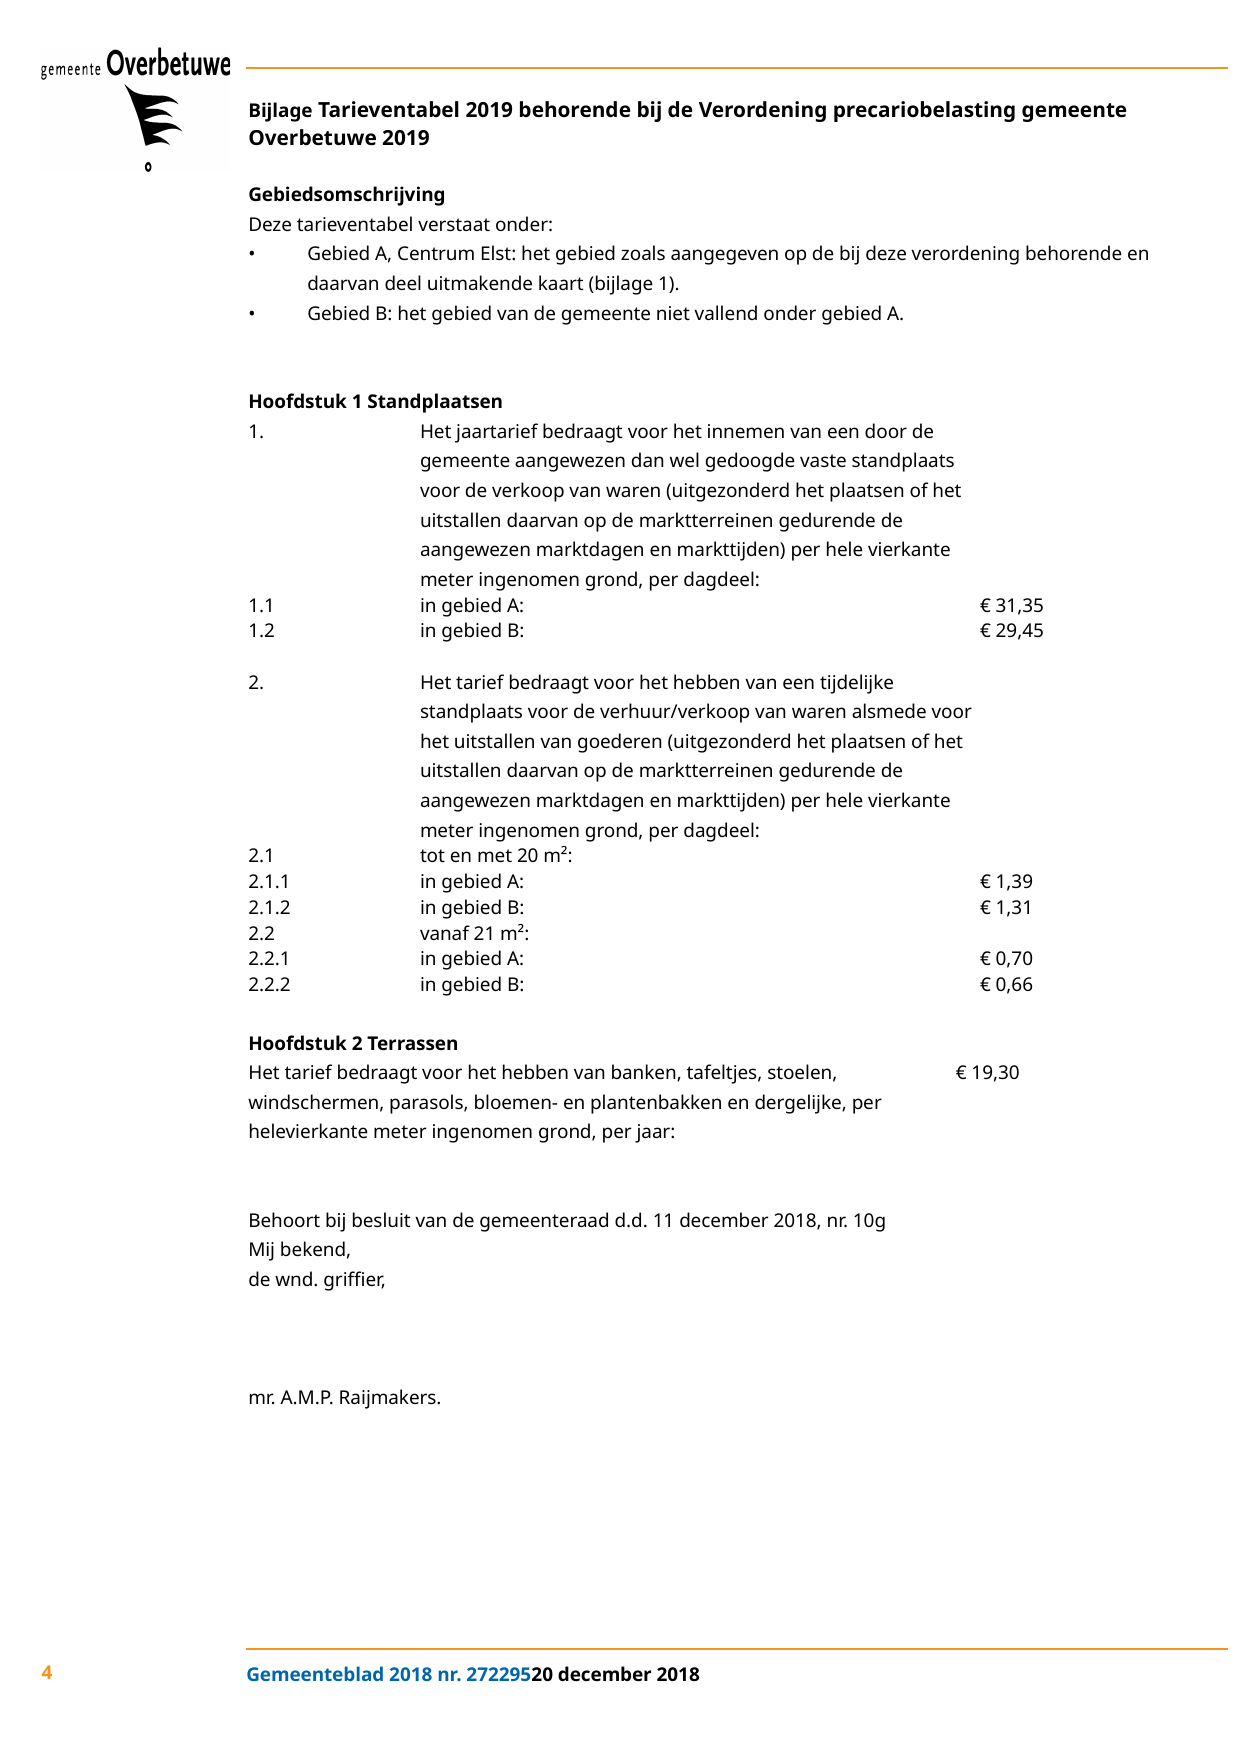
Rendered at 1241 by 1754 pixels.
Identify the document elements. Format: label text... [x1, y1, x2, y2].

table_cell € 1,39 [980, 868, 1152, 894]
table_cell 2.1.2 [248, 894, 420, 920]
table_cell 2. [248, 669, 420, 843]
table_cell in gebied B: [420, 894, 980, 920]
table_cell € 31,35 [980, 592, 1152, 617]
text mr. A.M.P. Raijmakers. [248, 1384, 1152, 1410]
table_cell in gebied A: [420, 592, 980, 617]
table_cell 2.2 [248, 920, 420, 946]
table_cell [980, 669, 1152, 843]
table_cell [248, 643, 420, 669]
table_cell vanaf 21 m²: [420, 920, 980, 946]
text Behoort bij besluit van de gemeenteraad d.d. 11 december 2018, nr. 10g [248, 1207, 1152, 1232]
table_cell 2.2.1 [248, 946, 420, 971]
table_cell 2.2.2 [248, 971, 420, 997]
table_cell € 0,70 [980, 946, 1152, 971]
list Gebied B: het gebied van de gemeente niet vallend onder gebied A. [248, 300, 1152, 325]
table_header 1. [248, 418, 420, 592]
table_cell Het tarief bedraagt voor het hebben van een tijdelijke standplaats voor de verhuur/verkoop van waren alsmede voor het uitstallen van goederen (uitgezonderd het plaatsen of het uitstallen daarvan op de marktterreinen gedurende de aangewezen marktdagen en markttijden) per hele vierkante meter ingenomen grond, per dagdeel: [420, 669, 980, 843]
table_cell 1.1 [248, 592, 420, 617]
table_cell € 29,45 [980, 618, 1152, 643]
table_cell in gebied A: [420, 868, 980, 894]
table_cell € 0,66 [980, 971, 1152, 997]
text Gebiedsomschrijving [248, 181, 1152, 207]
table_cell 2.1 [248, 843, 420, 868]
text Deze tarieventabel verstaat onder: [248, 211, 1152, 237]
table_cell € 1,31 [980, 894, 1152, 920]
text Bijlage Tarieventabel 2019 behorende bij de Verordening precariobelasting gemeente Overbetuwe 2019 [248, 95, 1152, 152]
table_header Het jaartarief bedraagt voor het innemen van een door de gemeente aangewezen dan wel gedoogde vaste standplaats voor de verkoop van waren (uitgezonderd het plaatsen of het uitstallen daarvan op de marktterreinen gedurende de aangewezen marktdagen en markttijden) per hele vierkante meter ingenomen grond, per dagdeel: [420, 418, 980, 592]
table_cell [980, 843, 1152, 868]
table_header € 19,30 [956, 1060, 1152, 1144]
table_header Het tarief bedraagt voor het hebben van banken, tafeltjes, stoelen, windschermen, parasols, bloemen- en plantenbakken en dergelijke, per helevierkante meter ingenomen grond, per jaar: [248, 1060, 956, 1144]
table_cell in gebied B: [420, 971, 980, 997]
text de wnd. griffier, [248, 1266, 1152, 1292]
table_cell [420, 643, 980, 669]
table_cell [980, 920, 1152, 946]
table_cell 2.1.1 [248, 868, 420, 894]
table_cell in gebied A: [420, 946, 980, 971]
picture [41, 47, 231, 172]
table_cell [980, 643, 1152, 669]
text Hoofdstuk 1 Standplaatsen [248, 388, 1152, 414]
table_cell in gebied B: [420, 618, 980, 643]
text Mij bekend, [248, 1236, 1152, 1262]
table_header [980, 418, 1152, 592]
table_cell tot en met 20 m²: [420, 843, 980, 868]
text Hoofdstuk 2 Terrassen [248, 1030, 1152, 1056]
list Gebied A, Centrum Elst: het gebied zoals aangegeven op de bij deze verordening behorende en daarvan deel uitmakende kaart (bijlage 1). [248, 241, 1152, 296]
table_cell 1.2 [248, 618, 420, 643]
